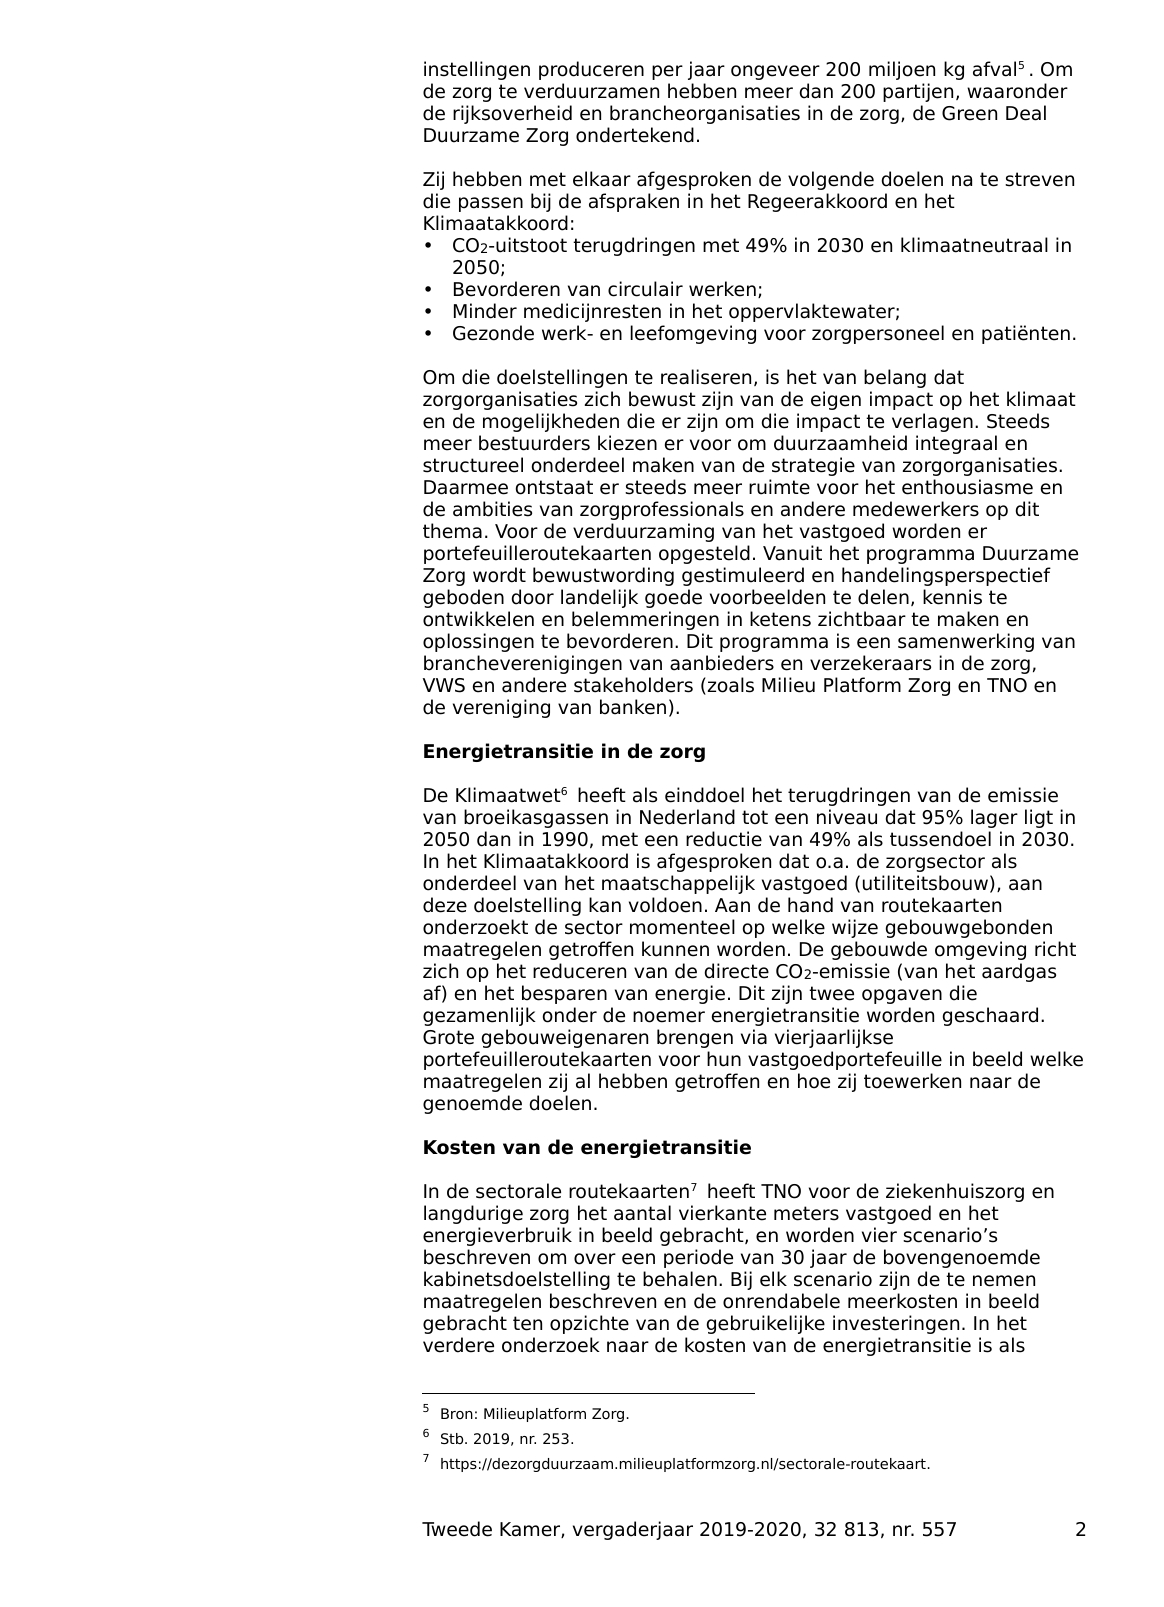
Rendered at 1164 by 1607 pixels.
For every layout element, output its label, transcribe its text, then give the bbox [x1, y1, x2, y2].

text Stb. 2019, nr. 253. [422, 1427, 1087, 1449]
text instellingen produceren per jaar ongeveer 200 miljoen kg afval. Om de zorg te verduurzamen hebben meer dan 200 partijen, waaronder de rijksoverheid en brancheorganisaties in de zorg, de Green Deal Duurzame Zorg ondertekend. [422, 59, 1087, 147]
text • Gezonde werk- en leefomgeving voor zorgpersoneel en patiënten. [422, 323, 1087, 345]
text • Minder medicijnresten in het oppervlaktewater; [422, 301, 1087, 323]
text Om die doelstellingen te realiseren, is het van belang dat zorgorganisaties zich bewust zijn van de eigen impact op het klimaat en de mogelijkheden die er zijn om die impact te verlagen. Steeds meer bestuurders kiezen er voor om duurzaamheid integraal en structureel onderdeel maken van de strategie van zorgorganisaties. Daarmee ontstaat er steeds meer ruimte voor het enthousiasme en de ambities van zorgprofessionals en andere medewerkers op dit thema. Voor de verduurzaming van het vastgoed worden er portefeuilleroutekaarten opgesteld. Vanuit het programma Duurzame Zorg wordt bewustwording gestimuleerd en handelingsperspectief geboden door landelijk goede voorbeelden te delen, kennis te ontwikkelen en belemmeringen in ketens zichtbaar te maken en oplossingen te bevorderen. Dit programma is een samenwerking van brancheverenigingen van aanbieders en verzekeraars in de zorg, VWS en andere stakeholders (zoals Milieu Platform Zorg en TNO en de vereniging van banken). [422, 367, 1087, 719]
text • CO2-uitstoot terugdringen met 49% in 2030 en klimaatneutraal in 2050; [422, 235, 1087, 279]
text Bron: Milieuplatform Zorg. [422, 1402, 1087, 1424]
text In de sectorale routekaarten heeft TNO voor de ziekenhuiszorg en langdurige zorg het aantal vierkante meters vastgoed en het energieverbruik in beeld gebracht, en worden vier scenario’s beschreven om over een periode van 30 jaar de bovengenoemde kabinetsdoelstelling te behalen. Bij elk scenario zijn de te nemen maatregelen beschreven en de onrendabele meerkosten in beeld gebracht ten opzichte van de gebruikelijke investeringen. In het verdere onderzoek naar de kosten van de energietransitie is als [422, 1181, 1087, 1357]
text • Bevorderen van circulair werken; [422, 279, 1087, 301]
subtitle Energietransitie in de zorg [422, 741, 1087, 763]
text https://dezorgduurzaam.milieuplatformzorg.nl/sectorale-routekaart. [422, 1452, 1087, 1474]
text Zij hebben met elkaar afgesproken de volgende doelen na te streven die passen bij de afspraken in het Regeerakkoord en het Klimaatakkoord: [422, 169, 1087, 235]
text De Klimaatwet heeft als einddoel het terugdringen van de emissie van broeikasgassen in Nederland tot een niveau dat 95% lager ligt in 2050 dan in 1990, met een reductie van 49% als tussendoel in 2030. In het Klimaatakkoord is afgesproken dat o.a. de zorgsector als onderdeel van het maatschappelijk vastgoed (utiliteitsbouw), aan deze doelstelling kan voldoen. Aan de hand van routekaarten onderzoekt de sector momenteel op welke wijze gebouwgebonden maatregelen getroffen kunnen worden. De gebouwde omgeving richt zich op het reduceren van de directe CO2-emissie (van het aardgas af) en het besparen van energie. Dit zijn twee opgaven die gezamenlijk onder de noemer energietransitie worden geschaard. Grote gebouweigenaren brengen via vierjaarlijkse portefeuilleroutekaarten voor hun vastgoedportefeuille in beeld welke maatregelen zij al hebben getroffen en hoe zij toewerken naar de genoemde doelen. [422, 785, 1087, 1115]
subtitle Kosten van de energietransitie [422, 1137, 1087, 1159]
